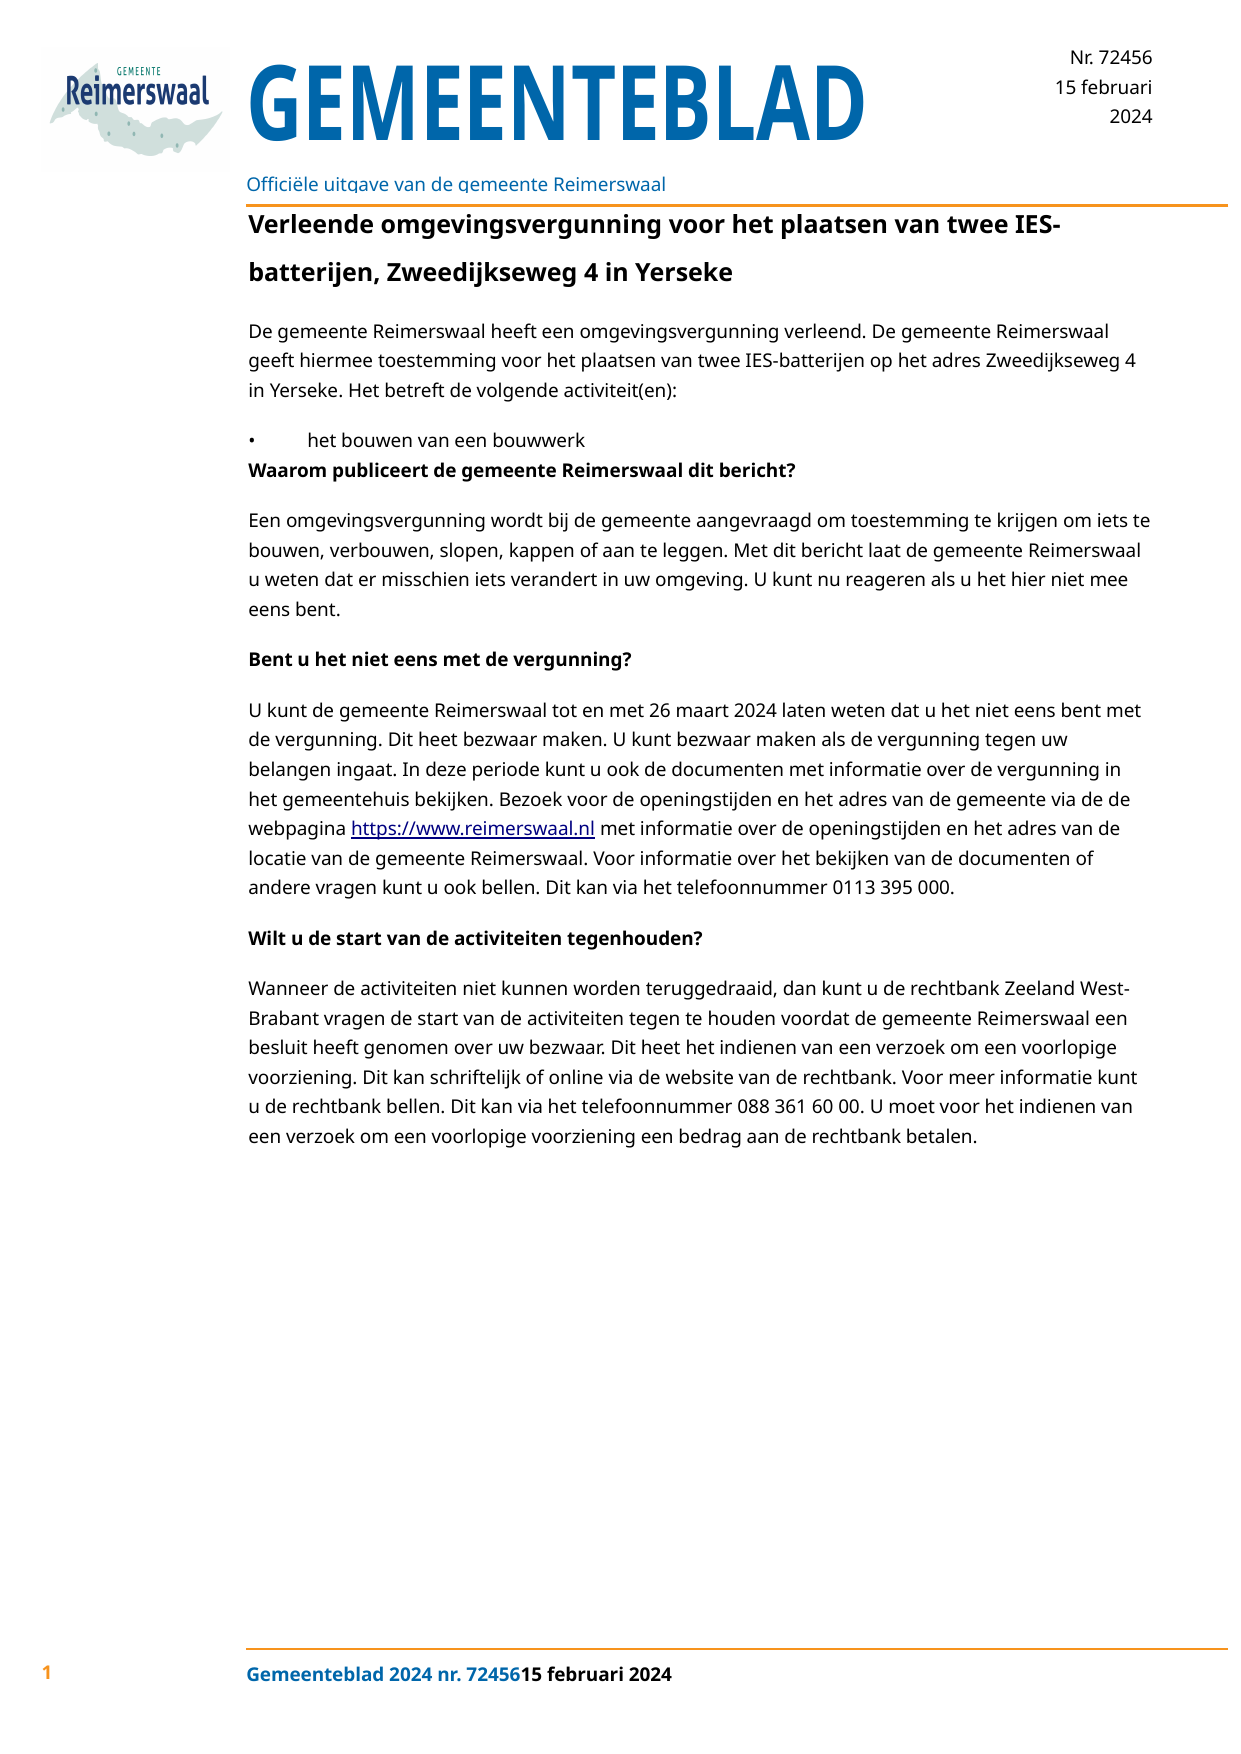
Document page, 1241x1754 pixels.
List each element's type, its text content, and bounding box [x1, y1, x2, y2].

list het bouwen van een bouwwerk [248, 427, 1152, 453]
text Waarom publiceert de gemeente Reimerswaal dit bericht? [248, 457, 1152, 483]
text U kunt de gemeente Reimerswaal tot en met 26 maart 2024 laten weten dat u het niet eens bent met de vergunning. Dit heet bezwaar maken. U kunt bezwaar maken als de vergunning tegen uw belangen ingaat. In deze periode kunt u ook de documenten met informatie over de vergunning in het gemeentehuis bekijken. Bezoek voor de openingstijden en het adres van de gemeente via de de webpagina https://www.reimerswaal.nl met informatie over de openingstijden en het adres van de locatie van de gemeente Reimerswaal. Voor informatie over het bekijken van de documenten of andere vragen kunt u ook bellen. Dit kan via het telefoonnummer 0113 395 000. [248, 697, 1152, 900]
text Bent u het niet eens met de vergunning? [248, 647, 1152, 672]
picture [41, 47, 231, 172]
text Wilt u de start van de activiteiten tegenhouden? [248, 925, 1152, 951]
text Een omgevingsvergunning wordt bij de gemeente aangevraagd om toestemming te krijgen om iets te bouwen, verbouwen, slopen, kappen of aan te leggen. Met dit bericht laat de gemeente Reimerswaal u weten dat er misschien iets verandert in uw omgeving. U kunt nu reageren als u het hier niet mee eens bent. [248, 507, 1152, 622]
text Wanneer de activiteiten niet kunnen worden teruggedraaid, dan kunt u de rechtbank Zeeland West-Brabant vragen de start van de activiteiten tegen te houden voordat de gemeente Reimerswaal een besluit heeft genomen over uw bezwaar. Dit heet het indienen van een verzoek om een voorlopige voorziening. Dit kan schriftelijk of online via de website van de rechtbank. Voor meer informatie kunt u de rechtbank bellen. Dit kan via het telefoonnummer 088 361 60 00. U moet voor het indienen van een verzoek om een voorlopige voorziening een bedrag aan de rechtbank betalen. [248, 975, 1152, 1149]
text De gemeente Reimerswaal heeft een omgevingsvergunning verleend. De gemeente Reimerswaal geeft hiermee toestemming voor het plaatsen van twee IES-batterijen op het adres Zweedijkseweg 4 in Yerseke. Het betreft de volgende activiteit(en): [248, 318, 1152, 403]
text Verleende omgevingsvergunning voor het plaatsen van twee IES-batterijen, Zweedijkseweg 4 in Yerseke [248, 207, 1152, 288]
